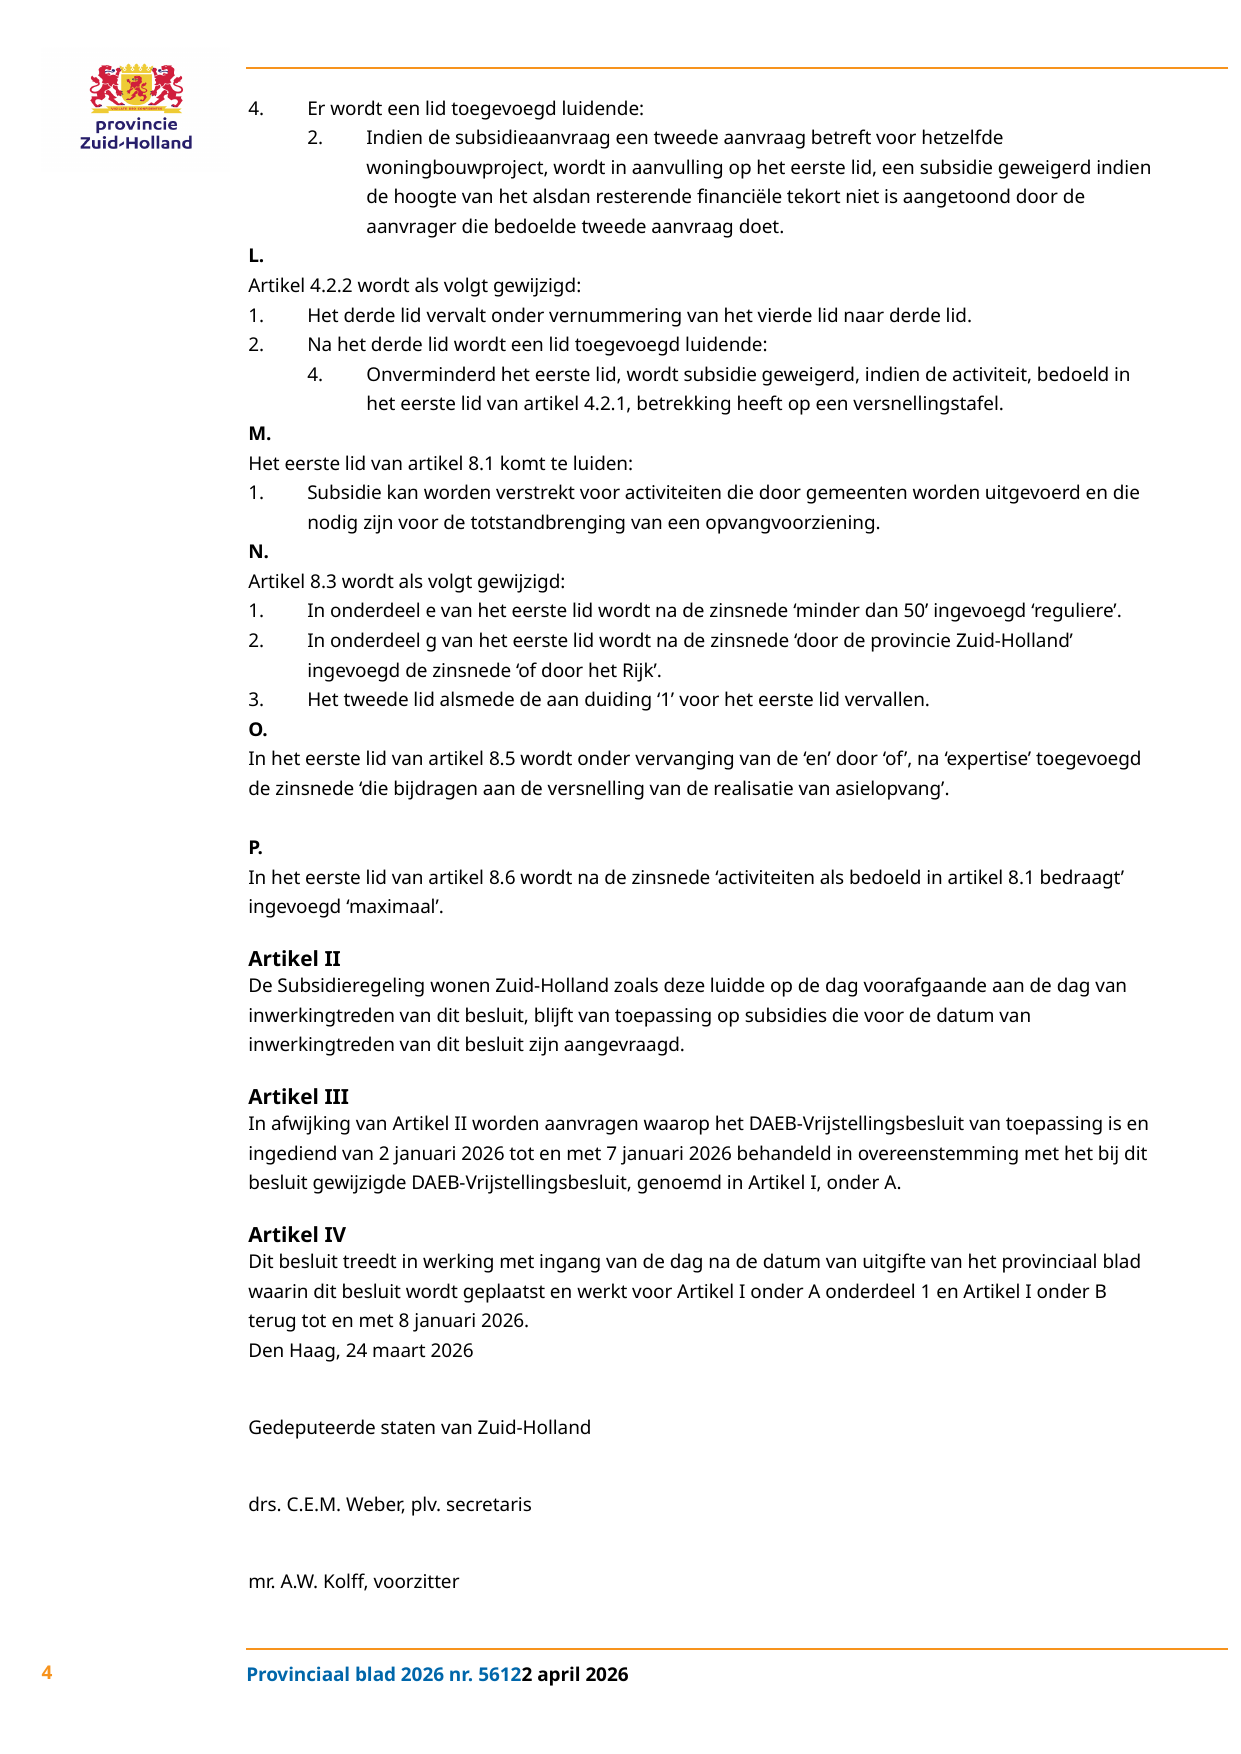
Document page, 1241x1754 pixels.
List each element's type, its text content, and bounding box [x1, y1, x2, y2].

text mr. A.W. Kolff, voorzitter [248, 1569, 1152, 1594]
text Het eerste lid van artikel 8.1 komt te luiden: [248, 450, 1152, 476]
text In het eerste lid van artikel 8.6 wordt na de zinsnede ‘activiteiten als bedoeld in artikel 8.1 bedraagt’ ingevoegd ‘maximaal’. [248, 864, 1152, 919]
list Het tweede lid alsmede de aan duiding ‘1’ voor het eerste lid vervallen. [248, 686, 1152, 712]
text O. [248, 716, 1152, 742]
text Dit besluit treedt in werking met ingang van de dag na de datum van uitgifte van het provinciaal blad waarin dit besluit wordt geplaatst en werkt voor Artikel I onder A onderdeel 1 en Artikel I onder B terug tot en met 8 januari 2026. [248, 1248, 1152, 1333]
text Artikel II [248, 944, 1152, 972]
list Na het derde lid wordt een lid toegevoegd luidende: [248, 331, 1152, 357]
list Het derde lid vervalt onder vernummering van het vierde lid naar derde lid. [248, 302, 1152, 328]
list Onverminderd het eerste lid, wordt subsidie geweigerd, indien de activiteit, bedoeld in het eerste lid van artikel 4.2.1, betrekking heeft op een versnellingstafel. [307, 361, 1152, 416]
text drs. C.E.M. Weber, plv. secretaris [248, 1492, 1152, 1517]
text Artikel III [248, 1082, 1152, 1110]
text Artikel 4.2.2 wordt als volgt gewijzigd: [248, 272, 1152, 298]
text Artikel 8.3 wordt als volgt gewijzigd: [248, 568, 1152, 594]
list Subsidie kan worden verstrekt voor activiteiten die door gemeenten worden uitgevoerd en die nodig zijn voor de totstandbrenging van een opvangvoorziening. [248, 479, 1152, 535]
text In afwijking van Artikel II worden aanvragen waarop het DAEB-Vrijstellingsbesluit van toepassing is en ingediend van 2 januari 2026 tot en met 7 januari 2026 behandeld in overeenstemming met het bij dit besluit gewijzigde DAEB-Vrijstellingsbesluit, genoemd in Artikel I, onder A. [248, 1110, 1152, 1195]
text Artikel IV [248, 1220, 1152, 1248]
text L. [248, 243, 1152, 268]
text Gedeputeerde staten van Zuid-Holland [248, 1414, 1152, 1440]
text M. [248, 420, 1152, 446]
text Den Haag, 24 maart 2026 [248, 1337, 1152, 1363]
list Indien de subsidieaanvraag een tweede aanvraag betreft voor hetzelfde woningbouwproject, wordt in aanvulling op het eerste lid, een subsidie geweigerd indien de hoogte van het alsdan resterende financiële tekort niet is aangetoond door de aanvrager die bedoelde tweede aanvraag doet. [307, 124, 1152, 239]
text De Subsidieregeling wonen Zuid-Holland zoals deze luidde op de dag voorafgaande aan de dag van inwerkingtreden van dit besluit, blijft van toepassing op subsidies die voor de datum van inwerkingtreden van dit besluit zijn aangevraagd. [248, 972, 1152, 1057]
list In onderdeel g van het eerste lid wordt na de zinsnede ‘door de provincie Zuid-Holland’ ingevoegd de zinsnede ‘of door het Rijk’. [248, 627, 1152, 683]
text N. [248, 538, 1152, 564]
text In het eerste lid van artikel 8.5 wordt onder vervanging van de ‘en’ door ‘of’, na ‘expertise’ toegevoegd de zinsnede ‘die bijdragen aan de versnelling van de realisatie van asielopvang’. [248, 746, 1152, 801]
list Er wordt een lid toegevoegd luidende: [248, 95, 1152, 121]
picture [41, 47, 231, 172]
list In onderdeel e van het eerste lid wordt na de zinsnede ‘minder dan 50’ ingevoegd ‘reguliere’. [248, 598, 1152, 623]
text P. [248, 834, 1152, 860]
